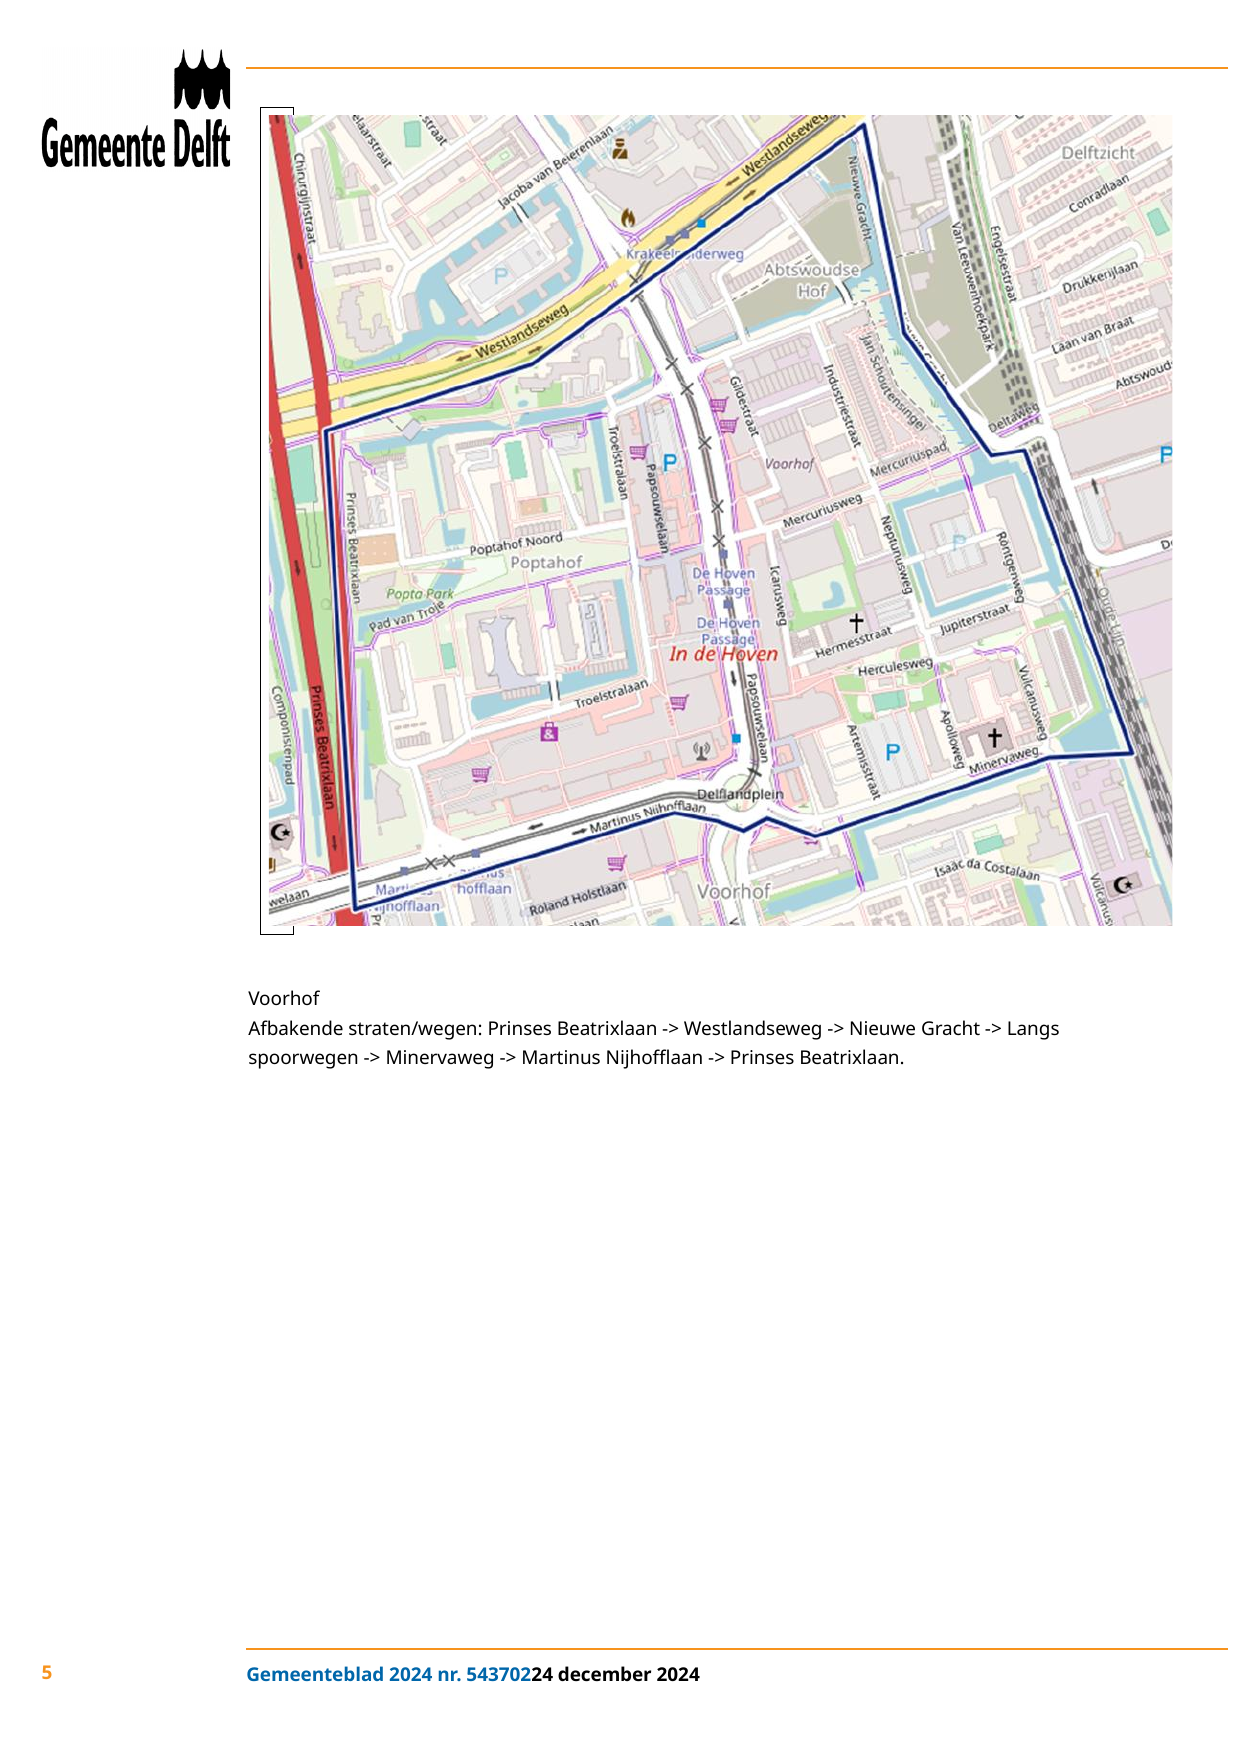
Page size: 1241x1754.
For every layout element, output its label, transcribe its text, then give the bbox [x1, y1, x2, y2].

picture [268, 115, 1173, 926]
text Voorhof [248, 985, 1152, 1011]
text Afbakende straten/wegen: Prinses Beatrixlaan -> Westlandseweg -> Nieuwe Gracht -> Langs spoorwegen -> Minervaweg -> Martinus Nijhofflaan -> Prinses Beatrixlaan. [248, 1015, 1152, 1070]
picture [41, 47, 231, 172]
